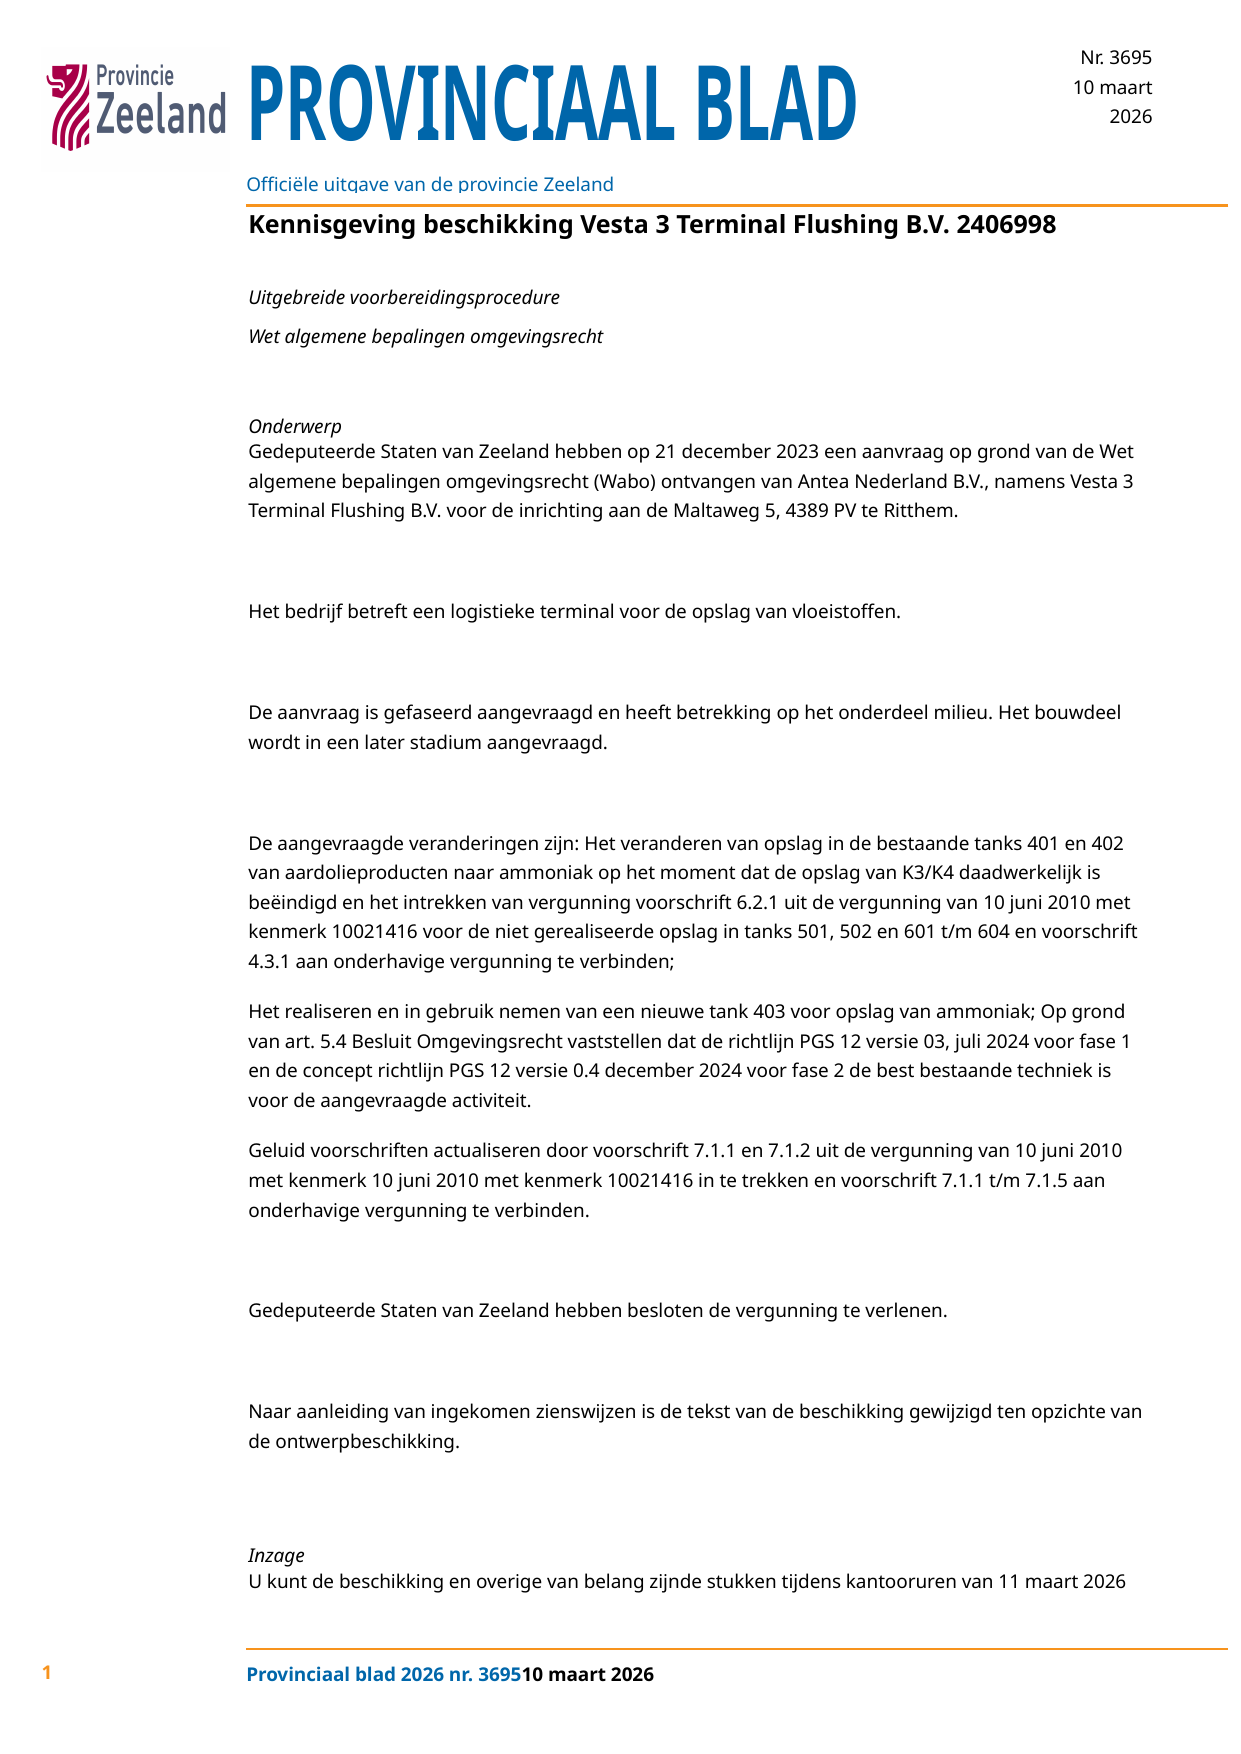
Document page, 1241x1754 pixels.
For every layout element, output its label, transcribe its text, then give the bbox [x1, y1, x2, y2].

text Inzage [248, 1542, 1152, 1568]
text Wet algemene bepalingen omgevingsrecht [248, 323, 1152, 349]
text Uitgebreide voorbereidingsprocedure [248, 284, 1152, 309]
text Gedeputeerde Staten van Zeeland hebben besloten de vergunning te verlenen. [248, 1298, 1152, 1323]
text Het bedrijf betreft een logistieke terminal voor de opslag van vloeistoffen. [248, 598, 1152, 624]
text De aangevraagde veranderingen zijn: Het veranderen van opslag in de bestaande tanks 401 en 402 van aardolieproducten naar ammoniak op het moment dat de opslag van K3/K4 daadwerkelijk is beëindigd en het intrekken van vergunning voorschrift 6.2.1 uit de vergunning van 10 juni 2010 met kenmerk 10021416 voor de niet gerealiseerde opslag in tanks 501, 502 en 601 t/m 604 en voorschrift 4.3.1 aan onderhavige vergunning te verbinden; [248, 830, 1152, 974]
picture [41, 47, 231, 172]
text Naar aanleiding van ingekomen zienswijzen is de tekst van de beschikking gewijzigd ten opzichte van de ontwerpbeschikking. [248, 1398, 1152, 1454]
text Onderwerp [248, 413, 1152, 438]
text Geluid voorschriften actualiseren door voorschrift 7.1.1 en 7.1.2 uit de vergunning van 10 juni 2010 met kenmerk 10 juni 2010 met kenmerk 10021416 in te trekken en voorschrift 7.1.1 t/m 7.1.5 aan onderhavige vergunning te verbinden. [248, 1138, 1152, 1223]
text Gedeputeerde Staten van Zeeland hebben op 21 december 2023 een aanvraag op grond van de Wet algemene bepalingen omgevingsrecht (Wabo) ontvangen van Antea Nederland B.V., namens Vesta 3 Terminal Flushing B.V. voor de inrichting aan de Maltaweg 5, 4389 PV te Ritthem. [248, 438, 1152, 523]
text Kennisgeving beschikking Vesta 3 Terminal Flushing B.V. 2406998 [248, 207, 1152, 241]
text Het realiseren en in gebruik nemen van een nieuwe tank 403 voor opslag van ammoniak; Op grond van art. 5.4 Besluit Omgevingsrecht vaststellen dat de richtlijn PGS 12 versie 03, juli 2024 voor fase 1 en de concept richtlijn PGS 12 versie 0.4 december 2024 voor fase 2 de best bestaande techniek is voor de aangevraagde activiteit. [248, 998, 1152, 1113]
text U kunt de beschikking en overige van belang zijnde stukken tijdens kantooruren van 11 maart 2026 [248, 1568, 1152, 1594]
text De aanvraag is gefaseerd aangevraagd en heeft betrekking op het onderdeel milieu. Het bouwdeel wordt in een later stadium aangevraagd. [248, 699, 1152, 755]
